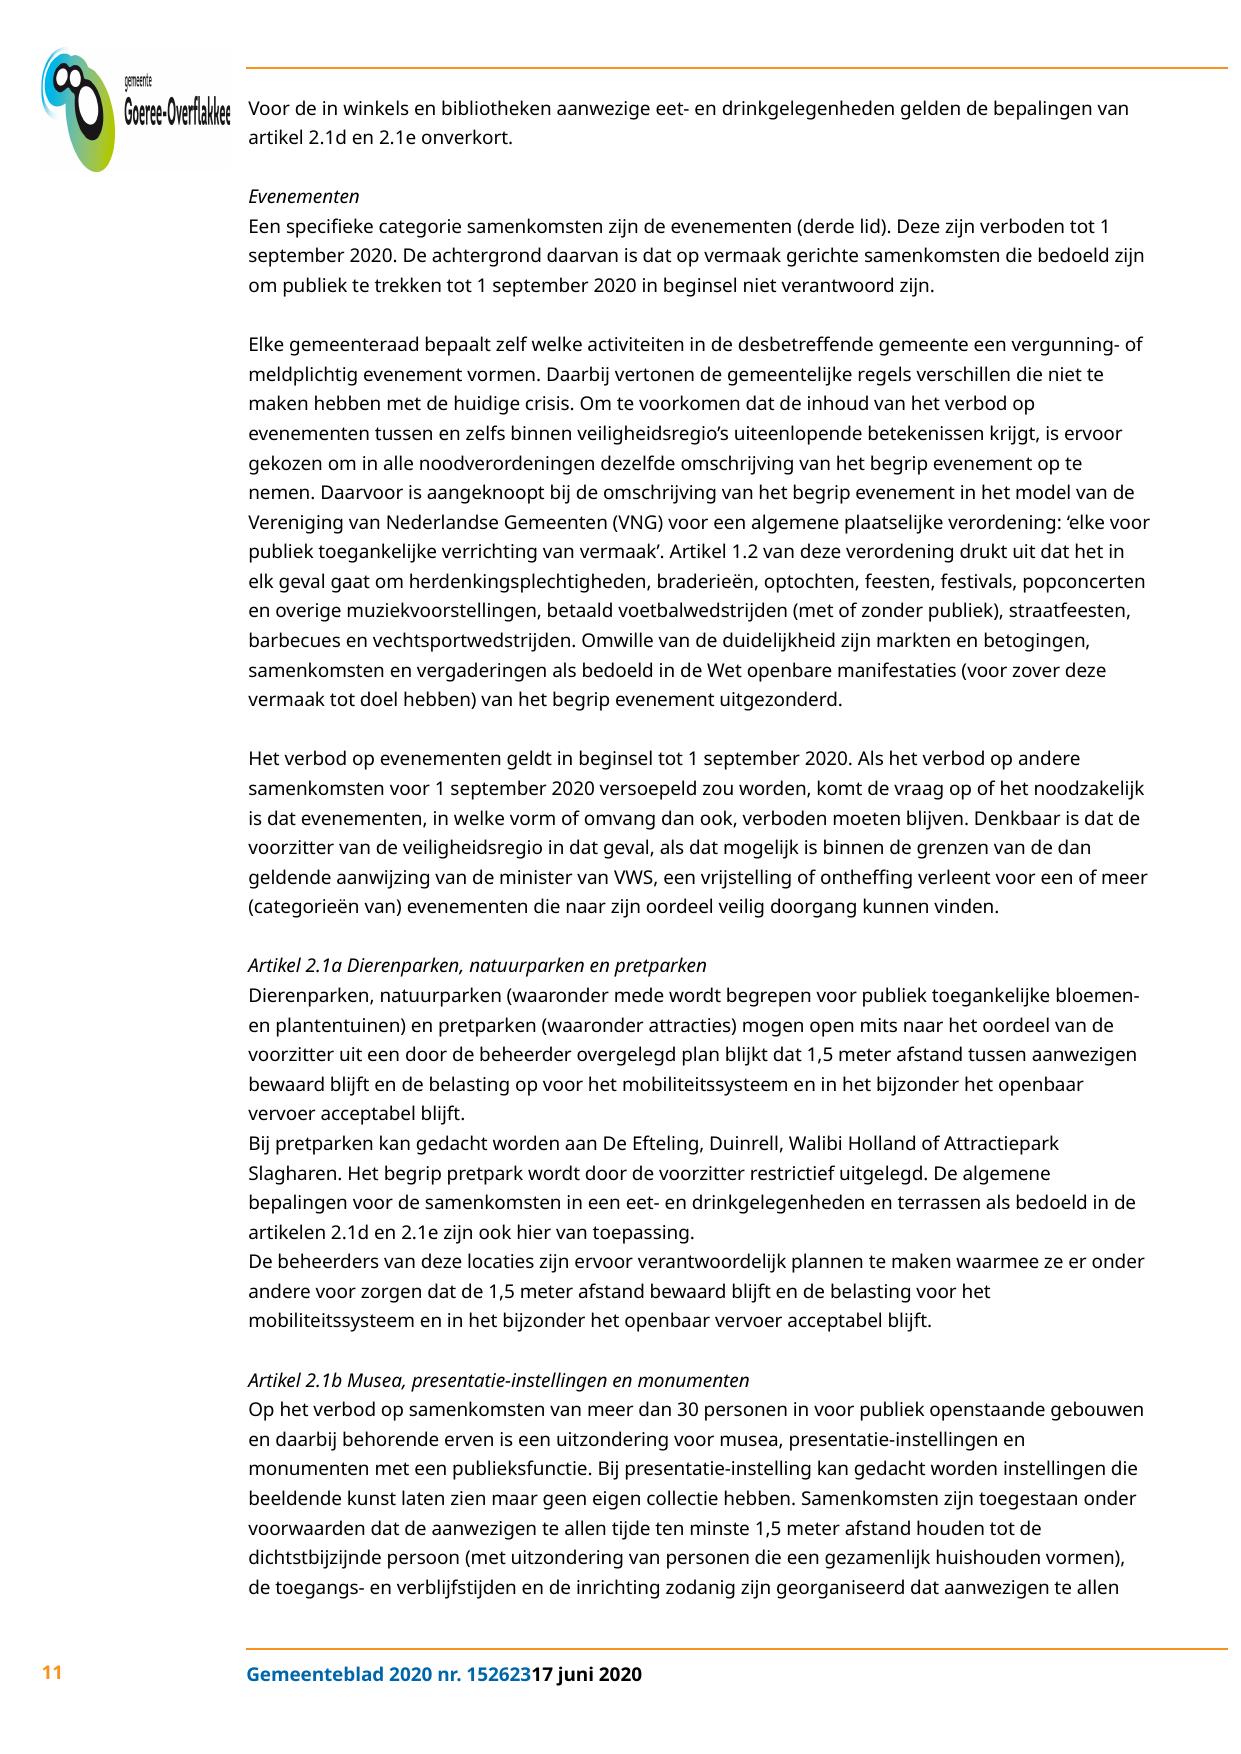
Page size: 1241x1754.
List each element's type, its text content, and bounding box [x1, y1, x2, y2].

text Evenementen [248, 183, 1152, 209]
text Het verbod op evenementen geldt in beginsel tot 1 september 2020. Als het verbod op andere samenkomsten voor 1 september 2020 versoepeld zou worden, komt de vraag op of het noodzakelijk is dat evenementen, in welke vorm of omvang dan ook, verboden moeten blijven. Denkbaar is dat de voorzitter van de veiligheidsregio in dat geval, als dat mogelijk is binnen de grenzen van de dan geldende aanwijzing van de minister van VWS, een vrijstelling of ontheffing verleent voor een of meer (categorieën van) evenementen die naar zijn oordeel veilig doorgang kunnen vinden. [248, 746, 1152, 919]
text Bij pretparken kan gedacht worden aan De Efteling, Duinrell, Walibi Holland of Attractiepark Slagharen. Het begrip pretpark wordt door de voorzitter restrictief uitgelegd. De algemene bepalingen voor de samenkomsten in een eet- en drinkgelegenheden en terrassen als bedoeld in de artikelen 2.1d en 2.1e zijn ook hier van toepassing. [248, 1130, 1152, 1245]
text Een specifieke categorie samenkomsten zijn de evenementen (derde lid). Deze zijn verboden tot 1 september 2020. De achtergrond daarvan is dat op vermaak gerichte samenkomsten die bedoeld zijn om publiek te trekken tot 1 september 2020 in beginsel niet verantwoord zijn. [248, 213, 1152, 298]
text Dierenparken, natuurparken (waaronder mede wordt begrepen voor publiek toegankelijke bloemen- en plantentuinen) en pretparken (waaronder attracties) mogen open mits naar het oordeel van de voorzitter uit een door de beheerder overgelegd plan blijkt dat 1,5 meter afstand tussen aanwezigen bewaard blijft en de belasting op voor het mobiliteitssysteem en in het bijzonder het openbaar vervoer acceptabel blijft. [248, 982, 1152, 1126]
text Elke gemeenteraad bepaalt zelf welke activiteiten in de desbetreffende gemeente een vergunning- of meldplichtig evenement vormen. Daarbij vertonen de gemeentelijke regels verschillen die niet te maken hebben met de huidige crisis. Om te voorkomen dat de inhoud van het verbod op evenementen tussen en zelfs binnen veiligheidsregio’s uiteenlopende betekenissen krijgt, is ervoor gekozen om in alle noodverordeningen dezelfde omschrijving van het begrip evenement op te nemen. Daarvoor is aangeknoopt bij de omschrijving van het begrip evenement in het model van de Vereniging van Nederlandse Gemeenten (VNG) voor een algemene plaatselijke verordening: ‘elke voor publiek toegankelijke verrichting van vermaak’. Artikel 1.2 van deze verordening drukt uit dat het in elk geval gaat om herdenkingsplechtigheden, braderieën, optochten, feesten, festivals, popconcerten en overige muziekvoorstellingen, betaald voetbalwedstrijden (met of zonder publiek), straatfeesten, barbecues en vechtsportwedstrijden. Omwille van de duidelijkheid zijn markten en betogingen, samenkomsten en vergaderingen als bedoeld in de Wet openbare manifestaties (voor zover deze vermaak tot doel hebben) van het begrip evenement uitgezonderd. [248, 331, 1152, 712]
text Op het verbod op samenkomsten van meer dan 30 personen in voor publiek openstaande gebouwen en daarbij behorende erven is een uitzondering voor musea, presentatie-instellingen en monumenten met een publieksfunctie. Bij presentatie-instelling kan gedacht worden instellingen die beeldende kunst laten zien maar geen eigen collectie hebben. Samenkomsten zijn toegestaan onder voorwaarden dat de aanwezigen te allen tijde ten minste 1,5 meter afstand houden tot de dichtstbijzijnde persoon (met uitzondering van personen die een gezamenlijk huishouden vormen), de toegangs- en verblijfstijden en de inrichting zodanig zijn georganiseerd dat aanwezigen te allen [248, 1396, 1152, 1600]
text Artikel 2.1a Dierenparken, natuurparken en pretparken [248, 953, 1152, 978]
picture [41, 47, 231, 172]
text De beheerders van deze locaties zijn ervoor verantwoordelijk plannen te maken waarmee ze er onder andere voor zorgen dat de 1,5 meter afstand bewaard blijft en de belasting voor het mobiliteitssysteem en in het bijzonder het openbaar vervoer acceptabel blijft. [248, 1248, 1152, 1333]
text Artikel 2.1b Musea, presentatie-instellingen en monumenten [248, 1367, 1152, 1393]
text Voor de in winkels en bibliotheken aanwezige eet- en drinkgelegenheden gelden de bepalingen van artikel 2.1d en 2.1e onverkort. [248, 95, 1152, 150]
